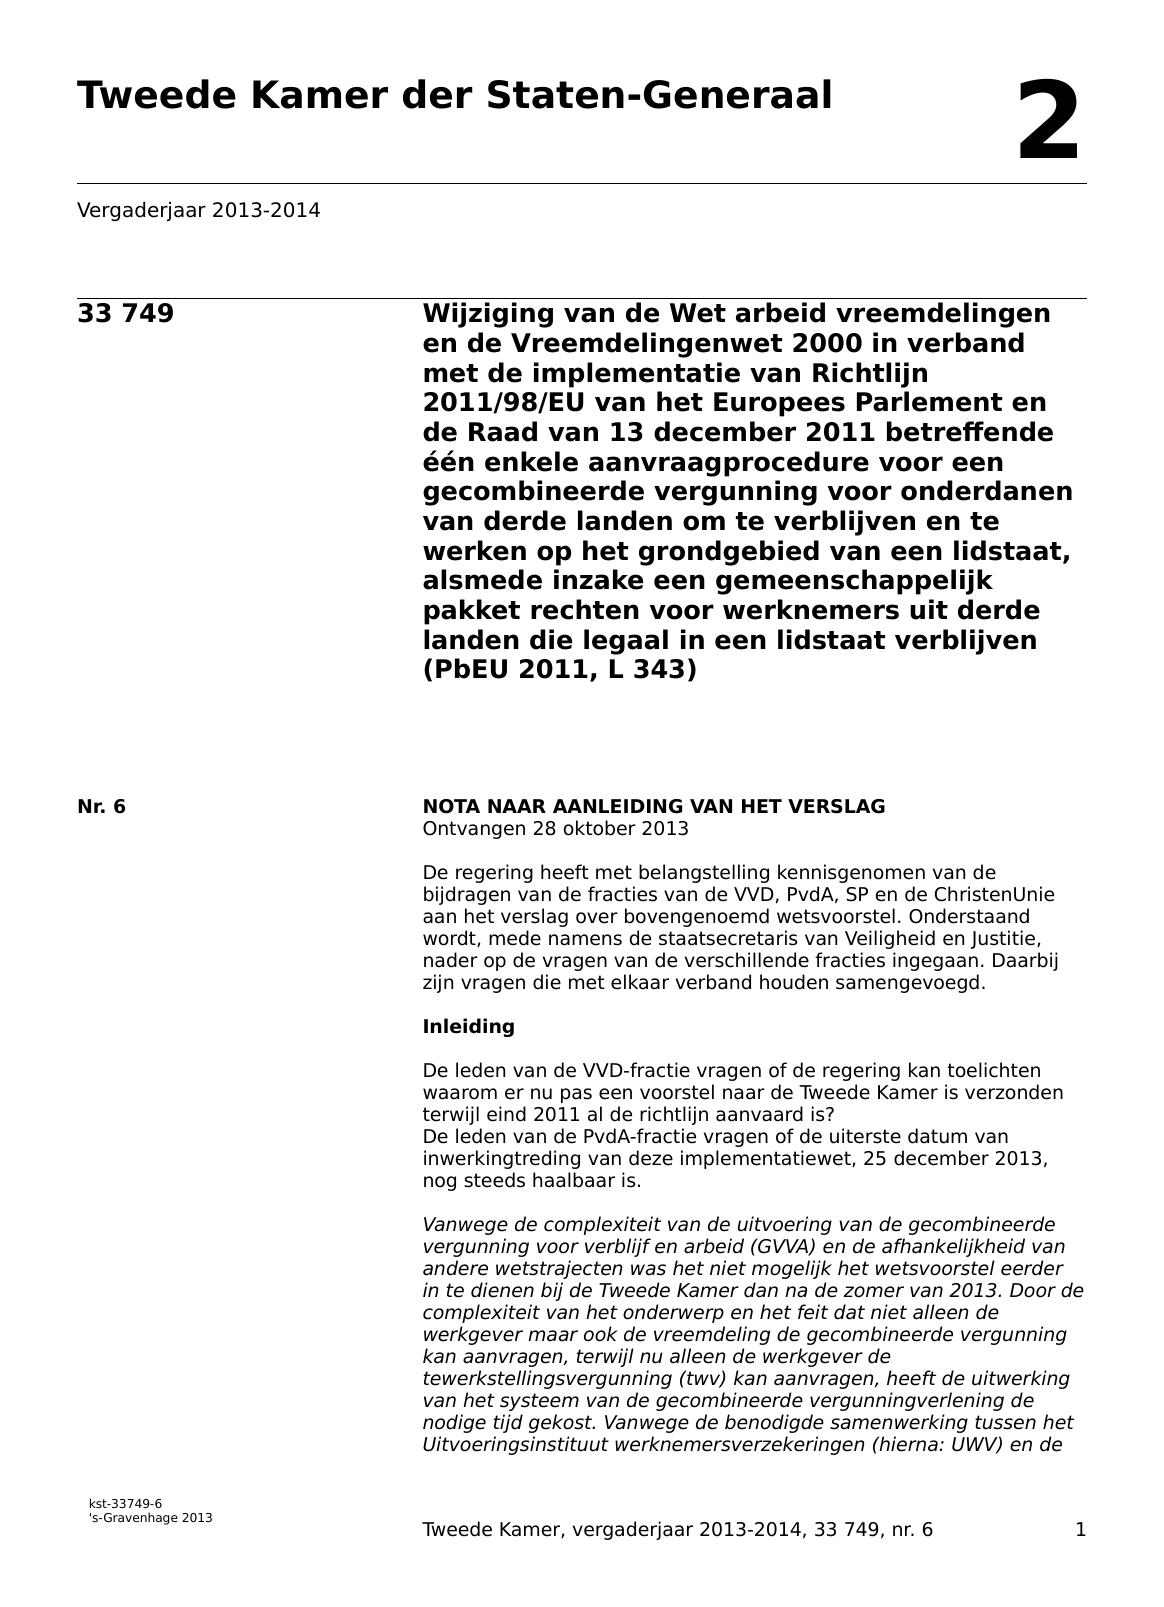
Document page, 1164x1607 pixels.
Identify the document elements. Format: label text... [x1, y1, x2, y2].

subtitle Nr. 6 NOTA NAAR AANLEIDING VAN HET VERSLAG [77, 796, 1087, 818]
text kst-33749-6 [88, 1497, 323, 1511]
subtitle 33 749 Wijziging van de Wet arbeid vreemdelingen en de Vreemdelingenwet 2000 in verband met de implementatie van Richtlijn 2011/98/EU van het Europees Parlement en de Raad van 13 december 2011 betreffende één enkele aanvraagprocedure voor een gecombineerde vergunning voor onderdanen van derde landen om te verblijven en te werken op het grondgebied van een lidstaat, alsmede inzake een gemeenschappelijk pakket rechten voor werknemers uit derde landen die legaal in een lidstaat verblijven (PbEU 2011, L 343) [77, 299, 1087, 685]
text Ontvangen 28 oktober 2013 [422, 818, 1087, 840]
text Vanwege de complexiteit van de uitvoering van de gecombineerde vergunning voor verblijf en arbeid (GVVA) en de afhankelijkheid van andere wetstrajecten was het niet mogelijk het wetsvoorstel eerder in te dienen bij de Tweede Kamer dan na de zomer van 2013. Door de complexiteit van het onderwerp en het feit dat niet alleen de werkgever maar ook de vreemdeling de gecombineerde vergunning kan aanvragen, terwijl nu alleen de werkgever de tewerkstellingsvergunning (twv) kan aanvragen, heeft de uitwerking van het systeem van de gecombineerde vergunningverlening de nodige tijd gekost. Vanwege de benodigde samenwerking tussen het Uitvoeringsinstituut werknemersverzekeringen (hierna: UWV) en de [422, 1214, 1087, 1456]
table_cell Vergaderjaar 2013-2014 [77, 184, 1087, 298]
text De leden van de VVD-fractie vragen of de regering kan toelichten waarom er nu pas een voorstel naar de Tweede Kamer is verzonden terwijl eind 2011 al de richtlijn aanvaard is? [422, 1060, 1087, 1126]
subtitle Inleiding [422, 1016, 1087, 1038]
text De regering heeft met belangstelling kennisgenomen van de bijdragen van de fracties van de VVD, PvdA, SP en de ChristenUnie aan het verslag over bovengenoemd wetsvoorstel. Onderstaand wordt, mede namens de staatsecretaris van Veiligheid en Justitie, nader op de vragen van de verschillende fracties ingegaan. Daarbij zijn vragen die met elkaar verband houden samengevoegd. [422, 862, 1087, 994]
text De leden van de PvdA-fractie vragen of de uiterste datum van inwerkingtreding van deze implementatiewet, 25 december 2013, nog steeds haalbaar is. [422, 1126, 1087, 1192]
table_header Tweede Kamer der Staten-Generaal [77, 59, 886, 183]
text 's-Gravenhage 2013 [88, 1511, 323, 1525]
table_header 2 [886, 59, 1087, 183]
